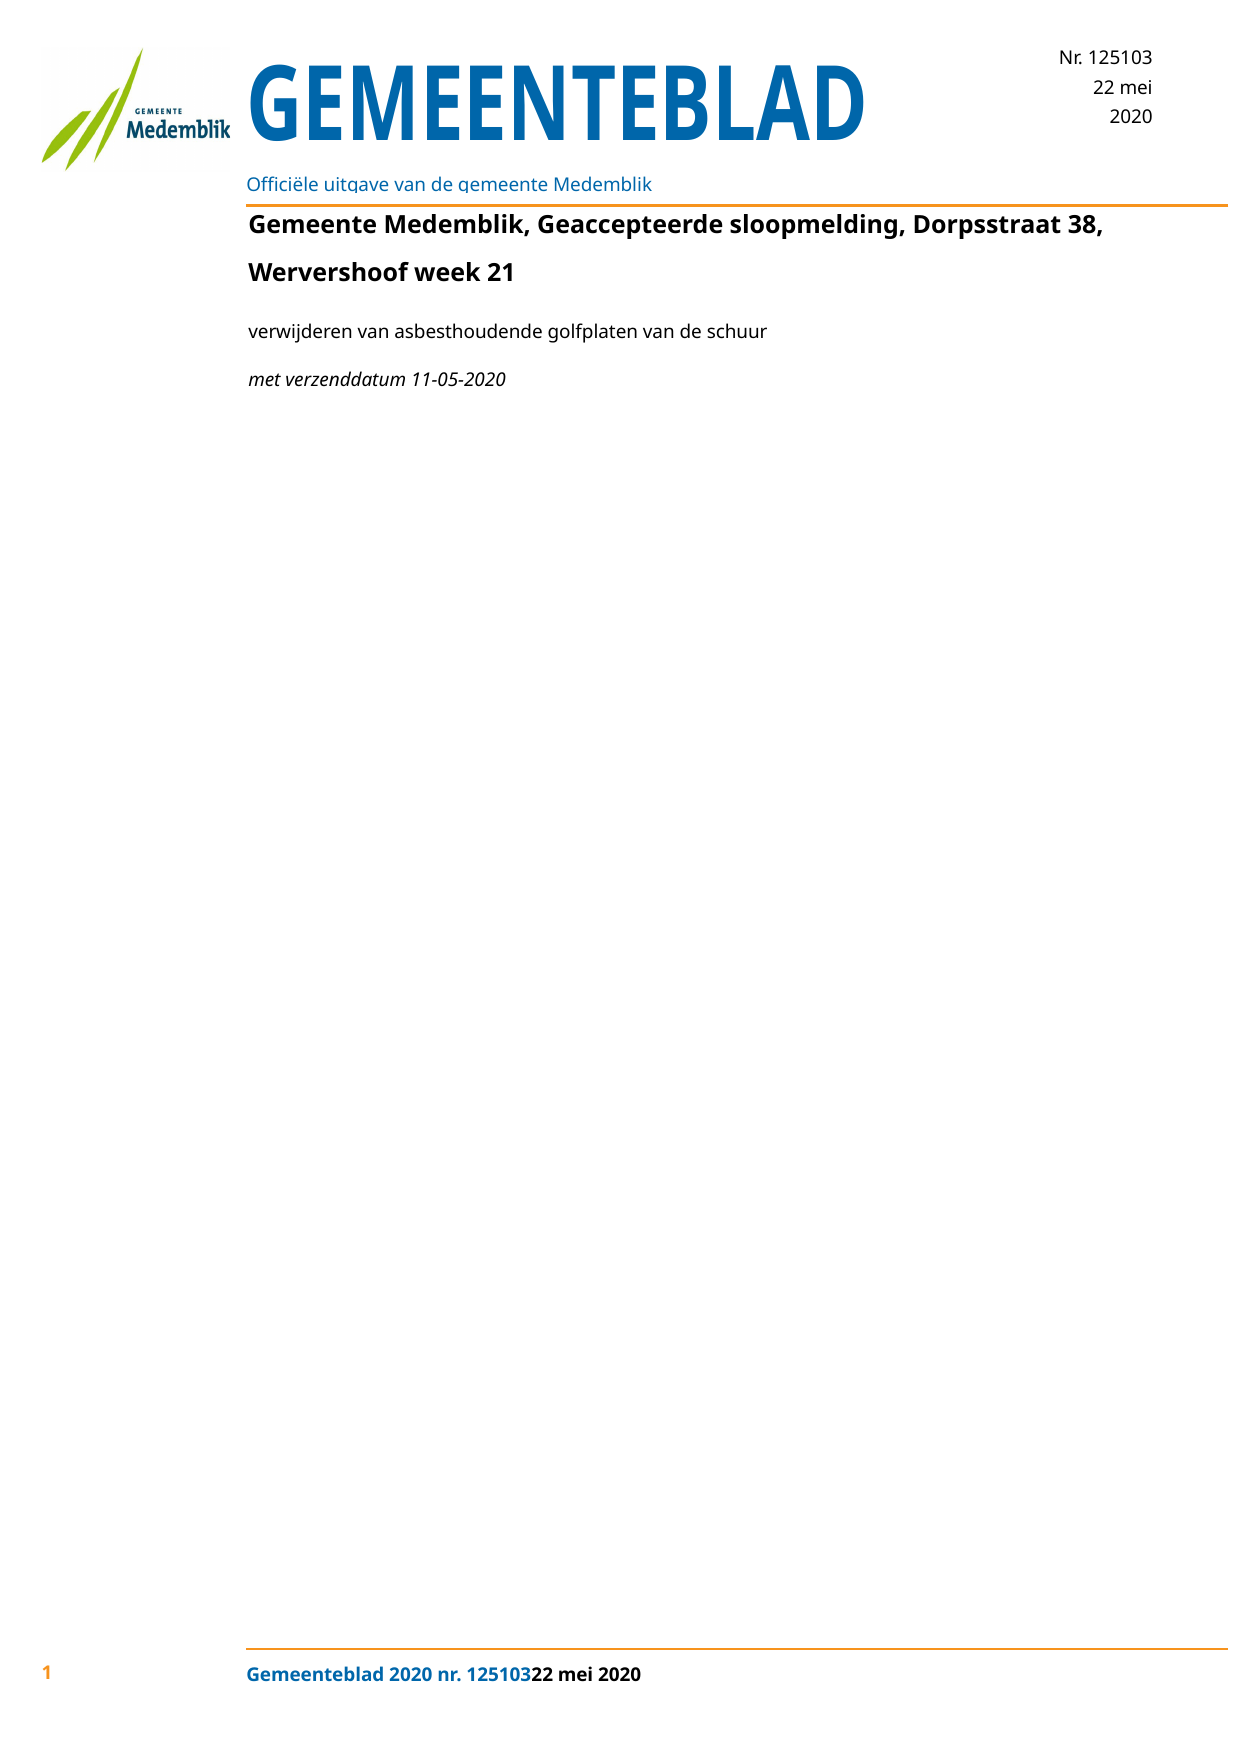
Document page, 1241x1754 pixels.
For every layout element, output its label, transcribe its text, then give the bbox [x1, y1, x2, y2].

text met verzenddatum 11-05-2020 [248, 366, 1152, 391]
text verwijderen van asbesthoudende golfplaten van de schuur [248, 318, 1152, 344]
picture [41, 47, 231, 172]
text Gemeente Medemblik, Geaccepteerde sloopmelding, Dorpsstraat 38, Wervershoof week 21 [248, 207, 1152, 288]
